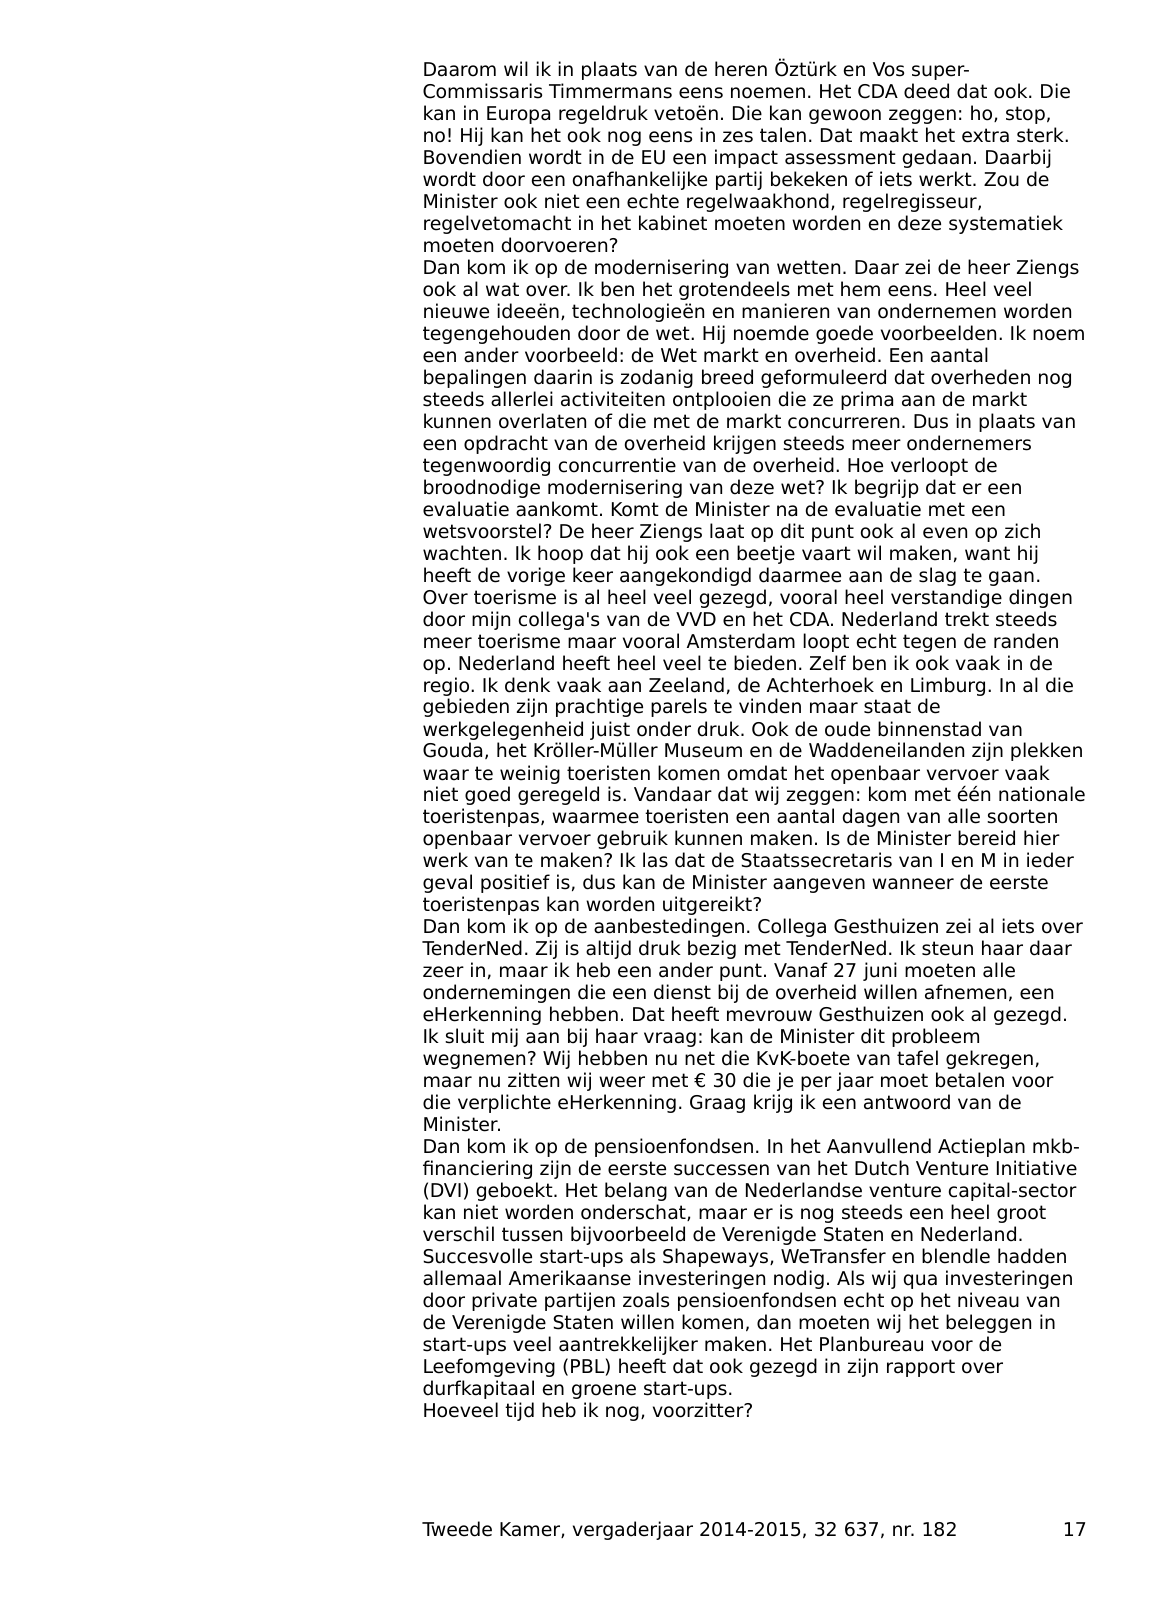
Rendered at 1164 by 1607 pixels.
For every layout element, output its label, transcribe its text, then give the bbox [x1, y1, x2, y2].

text Dan kom ik op de pensioenfondsen. In het Aanvullend Actieplan mkb-financiering zijn de eerste successen van het Dutch Venture Initiative (DVI) geboekt. Het belang van de Nederlandse venture capital-sector kan niet worden onderschat, maar er is nog steeds een heel groot verschil tussen bijvoorbeeld de Verenigde Staten en Nederland. Succesvolle start-ups als Shapeways, WeTransfer en blendle hadden allemaal Amerikaanse investeringen nodig. Als wij qua investeringen door private partijen zoals pensioenfondsen echt op het niveau van de Verenigde Staten willen komen, dan moeten wij het beleggen in start-ups veel aantrekkelijker maken. Het Planbureau voor de Leefomgeving (PBL) heeft dat ook gezegd in zijn rapport over durfkapitaal en groene start-ups. [422, 1136, 1087, 1400]
text Dan kom ik op de modernisering van wetten. Daar zei de heer Ziengs ook al wat over. Ik ben het grotendeels met hem eens. Heel veel nieuwe ideeën, technologieën en manieren van ondernemen worden tegengehouden door de wet. Hij noemde goede voorbeelden. Ik noem een ander voorbeeld: de Wet markt en overheid. Een aantal bepalingen daarin is zodanig breed geformuleerd dat overheden nog steeds allerlei activiteiten ontplooien die ze prima aan de markt kunnen overlaten of die met de markt concurreren. Dus in plaats van een opdracht van de overheid krijgen steeds meer ondernemers tegenwoordig concurrentie van de overheid. Hoe verloopt de broodnodige modernisering van deze wet? Ik begrijp dat er een evaluatie aankomt. Komt de Minister na de evaluatie met een wetsvoorstel? De heer Ziengs laat op dit punt ook al even op zich wachten. Ik hoop dat hij ook een beetje vaart wil maken, want hij heeft de vorige keer aangekondigd daarmee aan de slag te gaan. [422, 257, 1087, 587]
text Daarom wil ik in plaats van de heren Öztürk en Vos super-Commissaris Timmermans eens noemen. Het CDA deed dat ook. Die kan in Europa regeldruk vetoën. Die kan gewoon zeggen: ho, stop, no! Hij kan het ook nog eens in zes talen. Dat maakt het extra sterk. Bovendien wordt in de EU een impact assessment gedaan. Daarbij wordt door een onafhankelijke partij bekeken of iets werkt. Zou de Minister ook niet een echte regelwaakhond, regelregisseur, regelvetomacht in het kabinet moeten worden en deze systematiek moeten doorvoeren? [422, 59, 1087, 257]
text Over toerisme is al heel veel gezegd, vooral heel verstandige dingen door mijn collega's van de VVD en het CDA. Nederland trekt steeds meer toerisme maar vooral Amsterdam loopt echt tegen de randen op. Nederland heeft heel veel te bieden. Zelf ben ik ook vaak in de regio. Ik denk vaak aan Zeeland, de Achterhoek en Limburg. In al die gebieden zijn prachtige parels te vinden maar staat de werkgelegenheid juist onder druk. Ook de oude binnenstad van Gouda, het Kröller-Müller Museum en de Waddeneilanden zijn plekken waar te weinig toeristen komen omdat het openbaar vervoer vaak niet goed geregeld is. Vandaar dat wij zeggen: kom met één nationale toeristenpas, waarmee toeristen een aantal dagen van alle soorten openbaar vervoer gebruik kunnen maken. Is de Minister bereid hier werk van te maken? Ik las dat de Staatssecretaris van I en M in ieder geval positief is, dus kan de Minister aangeven wanneer de eerste toeristenpas kan worden uitgereikt? [422, 587, 1087, 916]
text Dan kom ik op de aanbestedingen. Collega Gesthuizen zei al iets over TenderNed. Zij is altijd druk bezig met TenderNed. Ik steun haar daar zeer in, maar ik heb een ander punt. Vanaf 27 juni moeten alle ondernemingen die een dienst bij de overheid willen afnemen, een eHerkenning hebben. Dat heeft mevrouw Gesthuizen ook al gezegd. Ik sluit mij aan bij haar vraag: kan de Minister dit probleem wegnemen? Wij hebben nu net die KvK-boete van tafel gekregen, maar nu zitten wij weer met € 30 die je per jaar moet betalen voor die verplichte eHerkenning. Graag krijg ik een antwoord van de Minister. [422, 916, 1087, 1136]
text Hoeveel tijd heb ik nog, voorzitter? [422, 1400, 1087, 1422]
